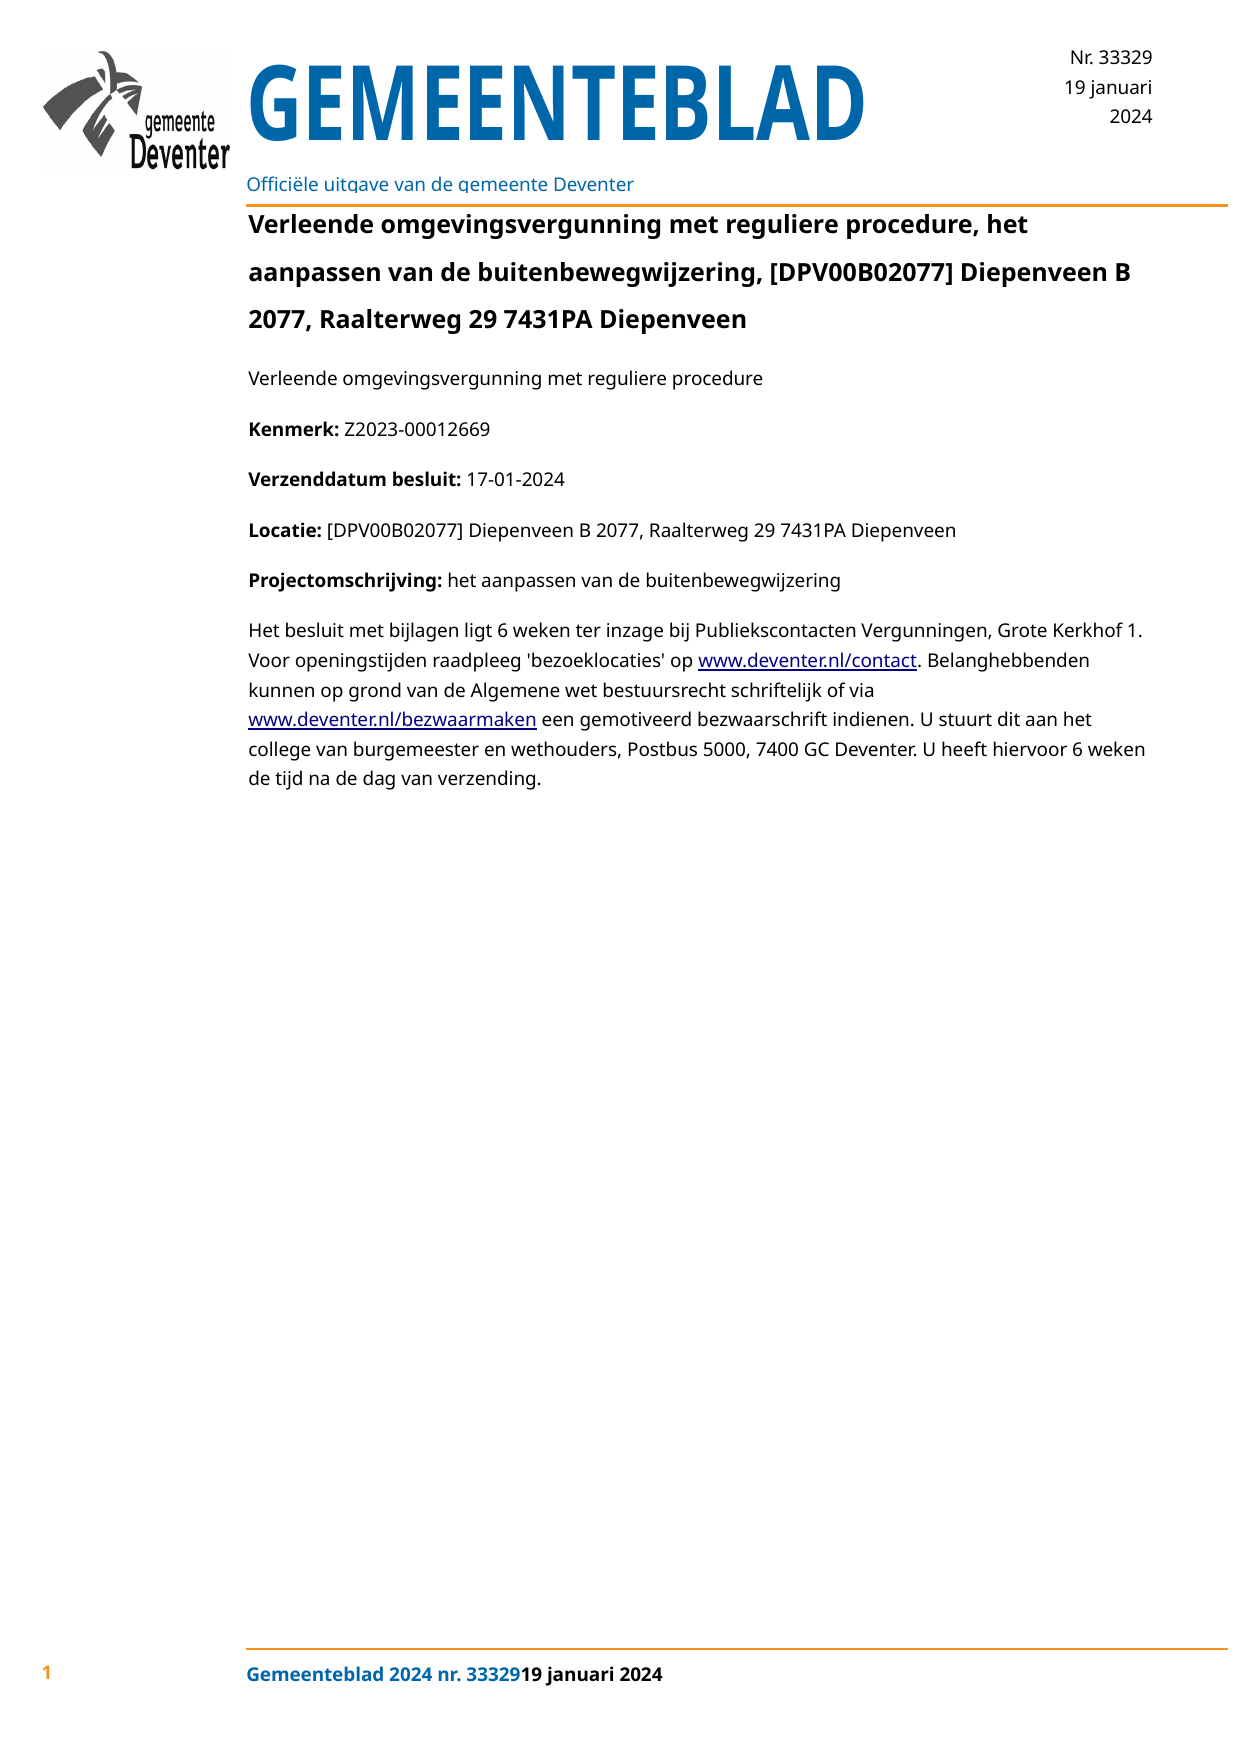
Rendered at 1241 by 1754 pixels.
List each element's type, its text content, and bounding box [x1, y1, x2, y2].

text Verleende omgevingsvergunning met reguliere procedure, het aanpassen van de buitenbewegwijzering, [DPV00B02077] Diepenveen B 2077, Raalterweg 29 7431PA Diepenveen [248, 207, 1152, 336]
text Het besluit met bijlagen ligt 6 weken ter inzage bij Publiekscontacten Vergunningen, Grote Kerkhof 1. Voor openingstijden raadpleeg 'bezoeklocaties' op www.deventer.nl/contact. Belanghebbenden kunnen op grond van de Algemene wet bestuursrecht schriftelijk of via www.deventer.nl/bezwaarmaken een gemotiveerd bezwaarschrift indienen. U stuurt dit aan het college van burgemeester en wethouders, Postbus 5000, 7400 GC Deventer. U heeft hiervoor 6 weken de tijd na de dag van verzending. [248, 618, 1152, 791]
text Kenmerk: Z2023-00012669 [248, 416, 1152, 442]
picture [41, 47, 231, 172]
text Verzenddatum besluit: 17-01-2024 [248, 466, 1152, 492]
text Locatie: [DPV00B02077] Diepenveen B 2077, Raalterweg 29 7431PA Diepenveen [248, 517, 1152, 542]
text Verleende omgevingsvergunning met reguliere procedure [248, 366, 1152, 391]
text Projectomschrijving: het aanpassen van de buitenbewegwijzering [248, 567, 1152, 593]
